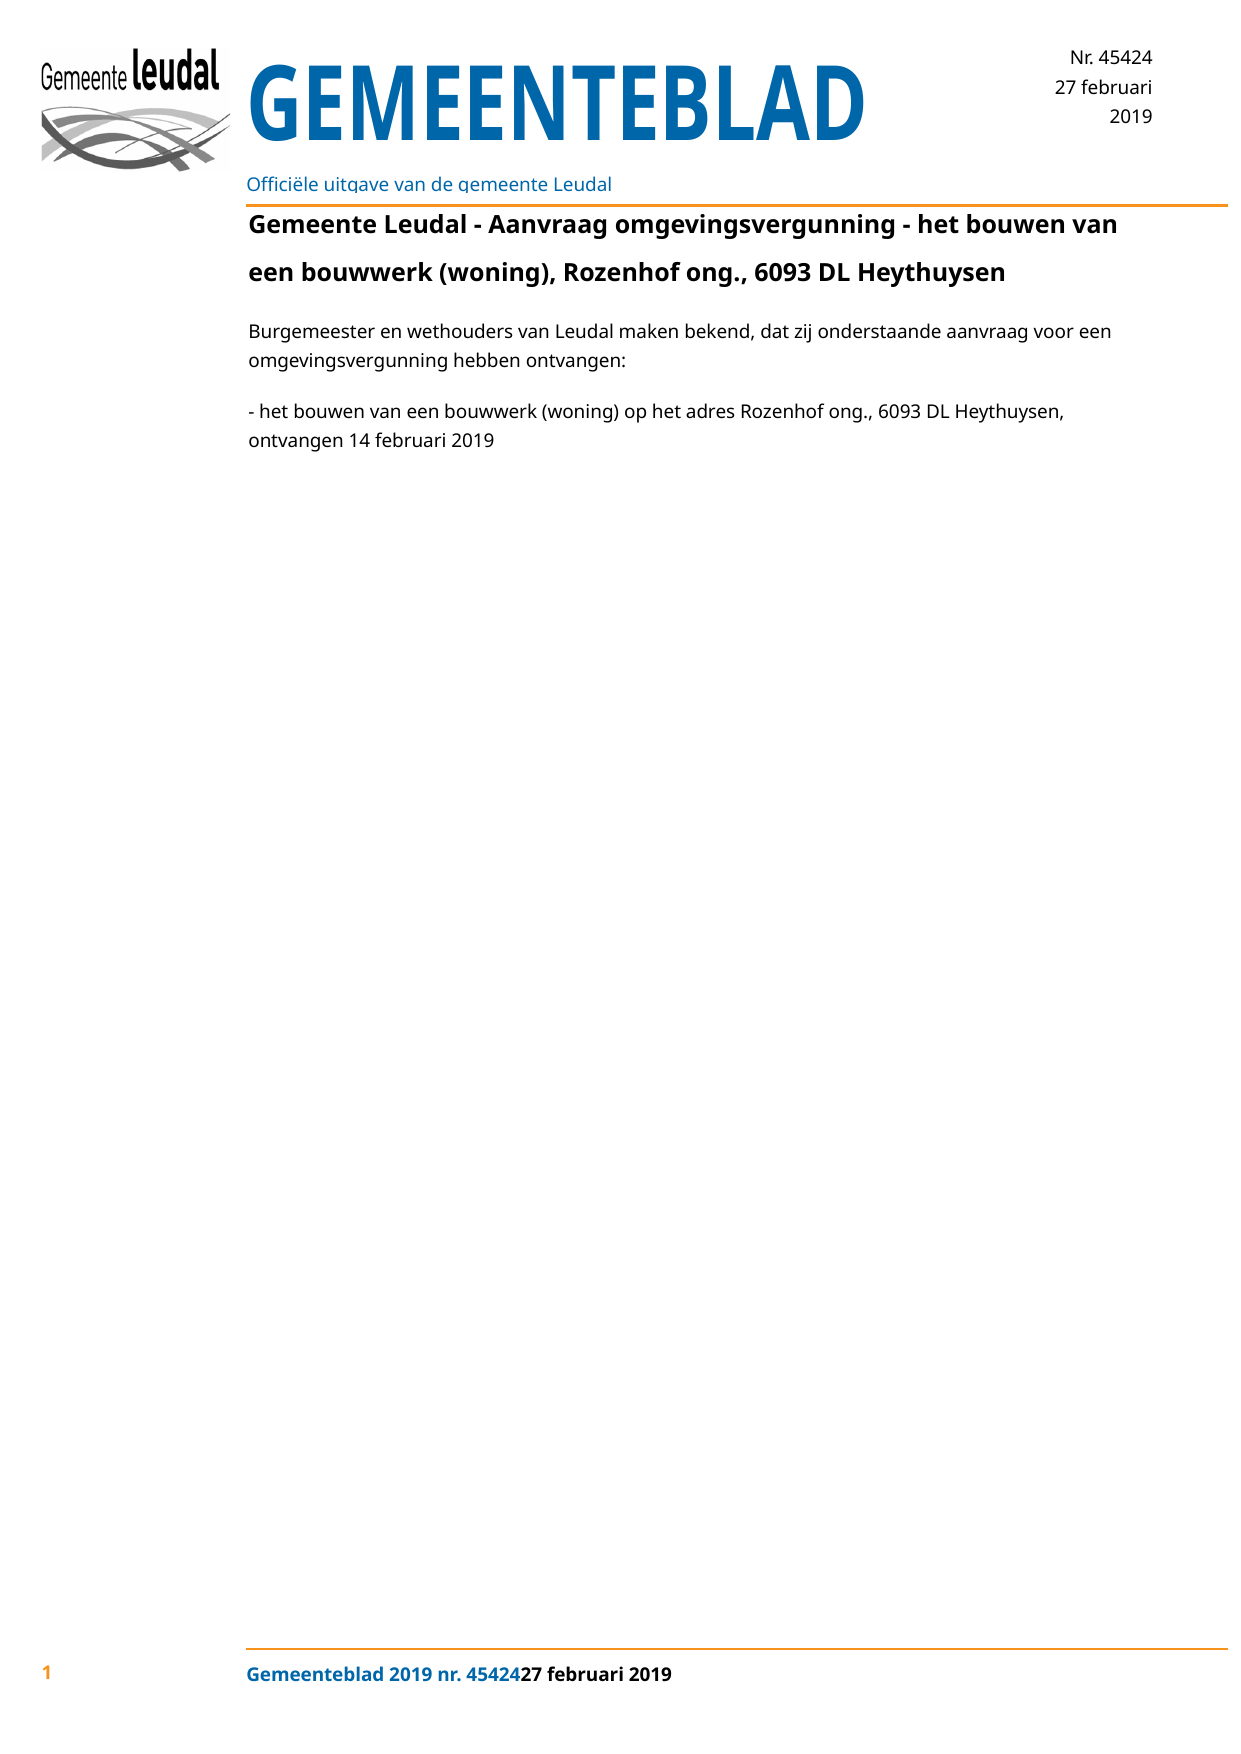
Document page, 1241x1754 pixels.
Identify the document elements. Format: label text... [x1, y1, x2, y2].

text Burgemeester en wethouders van Leudal maken bekend, dat zij onderstaande aanvraag voor een omgevingsvergunning hebben ontvangen: [248, 318, 1152, 373]
text Gemeente Leudal - Aanvraag omgevingsvergunning - het bouwen van een bouwwerk (woning), Rozenhof ong., 6093 DL Heythuysen [248, 207, 1152, 288]
text - het bouwen van een bouwwerk (woning) op het adres Rozenhof ong., 6093 DL Heythuysen, ontvangen 14 februari 2019 [248, 398, 1152, 453]
picture [41, 47, 231, 172]
